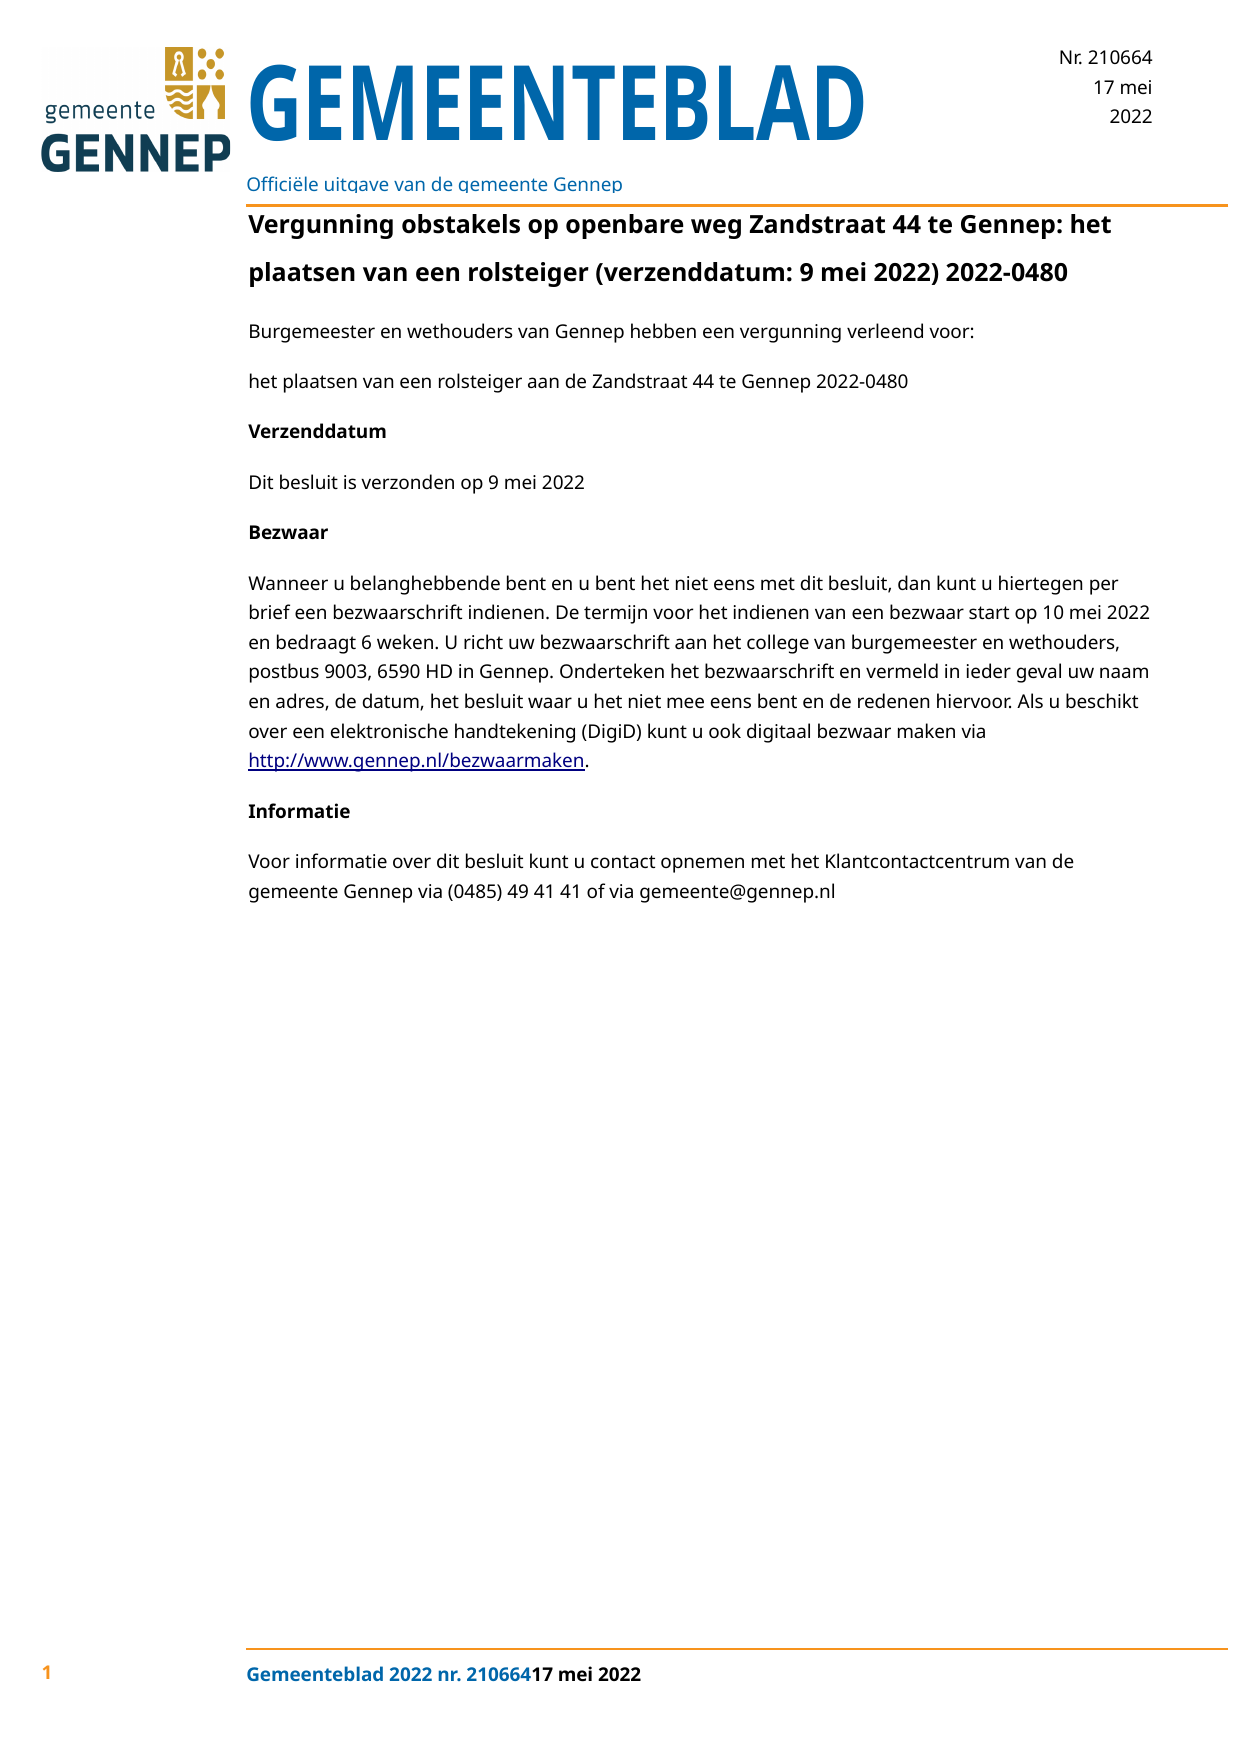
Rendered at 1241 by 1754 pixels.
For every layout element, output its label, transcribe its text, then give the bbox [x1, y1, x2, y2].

text het plaatsen van een rolsteiger aan de Zandstraat 44 te Gennep 2022-0480 [248, 368, 1152, 394]
text Burgemeester en wethouders van Gennep hebben een vergunning verleend voor: [248, 318, 1152, 344]
text Voor informatie over dit besluit kunt u contact opnemen met het Klantcontactcentrum van de gemeente Gennep via (0485) 49 41 41 of via gemeente@gennep.nl [248, 848, 1152, 904]
text Wanneer u belanghebbende bent en u bent het niet eens met dit besluit, dan kunt u hiertegen per brief een bezwaarschrift indienen. De termijn voor het indienen van een bezwaar start op 10 mei 2022 en bedraagt 6 weken. U richt uw bezwaarschrift aan het college van burgemeester en wethouders, postbus 9003, 6590 HD in Gennep. Onderteken het bezwaarschrift en vermeld in ieder geval uw naam en adres, de datum, het besluit waar u het niet mee eens bent en de redenen hiervoor. Als u beschikt over een elektronische handtekening (DigiD) kunt u ook digitaal bezwaar maken via http://www.gennep.nl/bezwaarmaken. [248, 570, 1152, 773]
text Vergunning obstakels op openbare weg Zandstraat 44 te Gennep: het plaatsen van een rolsteiger (verzenddatum: 9 mei 2022) 2022-0480 [248, 207, 1152, 288]
text Bezwaar [248, 519, 1152, 545]
picture [41, 47, 231, 172]
text Dit besluit is verzonden op 9 mei 2022 [248, 469, 1152, 495]
text Verzenddatum [248, 419, 1152, 444]
text Informatie [248, 798, 1152, 824]
